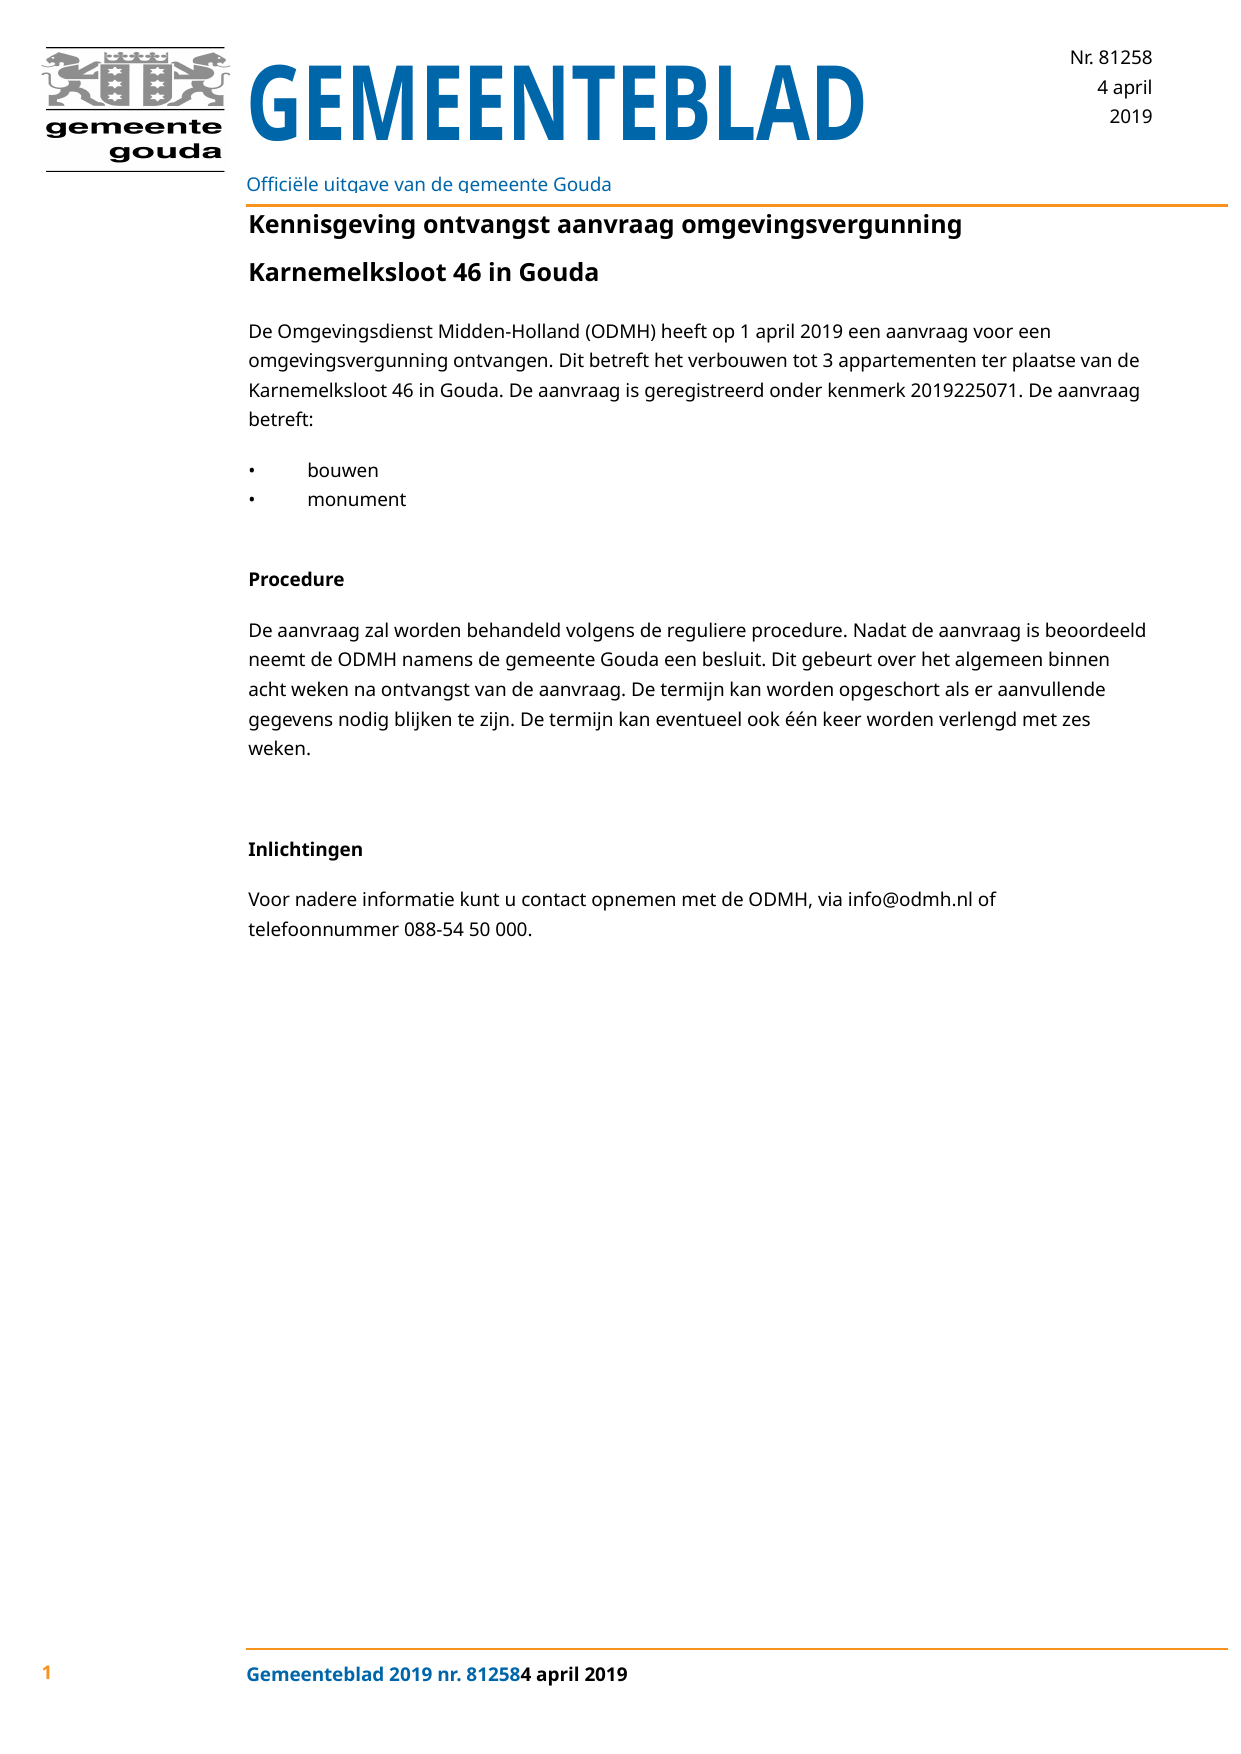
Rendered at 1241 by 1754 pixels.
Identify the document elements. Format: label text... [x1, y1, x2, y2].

text Inlichtingen [248, 836, 1152, 862]
list monument [248, 487, 1152, 512]
picture [41, 47, 231, 172]
text De aanvraag zal worden behandeld volgens de reguliere procedure. Nadat de aanvraag is beoordeeld neemt de ODMH namens de gemeente Gouda een besluit. Dit gebeurt over het algemeen binnen acht weken na ontvangst van de aanvraag. De termijn kan worden opgeschort als er aanvullende gegevens nodig blijken te zijn. De termijn kan eventueel ook één keer worden verlengd met zes weken. [248, 617, 1152, 761]
text De Omgevingsdienst Midden-Holland (ODMH) heeft op 1 april 2019 een aanvraag voor een omgevingsvergunning ontvangen. Dit betreft het verbouwen tot 3 appartementen ter plaatse van de Karnemelksloot 46 in Gouda. De aanvraag is geregistreerd onder kenmerk 2019225071. De aanvraag betreft: [248, 318, 1152, 432]
text Kennisgeving ontvangst aanvraag omgevingsvergunning Karnemelksloot 46 in Gouda [248, 207, 1152, 288]
list bouwen [248, 457, 1152, 483]
text Procedure [248, 567, 1152, 592]
text Voor nadere informatie kunt u contact opnemen met de ODMH, via info@odmh.nl of telefoonnummer 088-54 50 000. [248, 887, 1152, 942]
